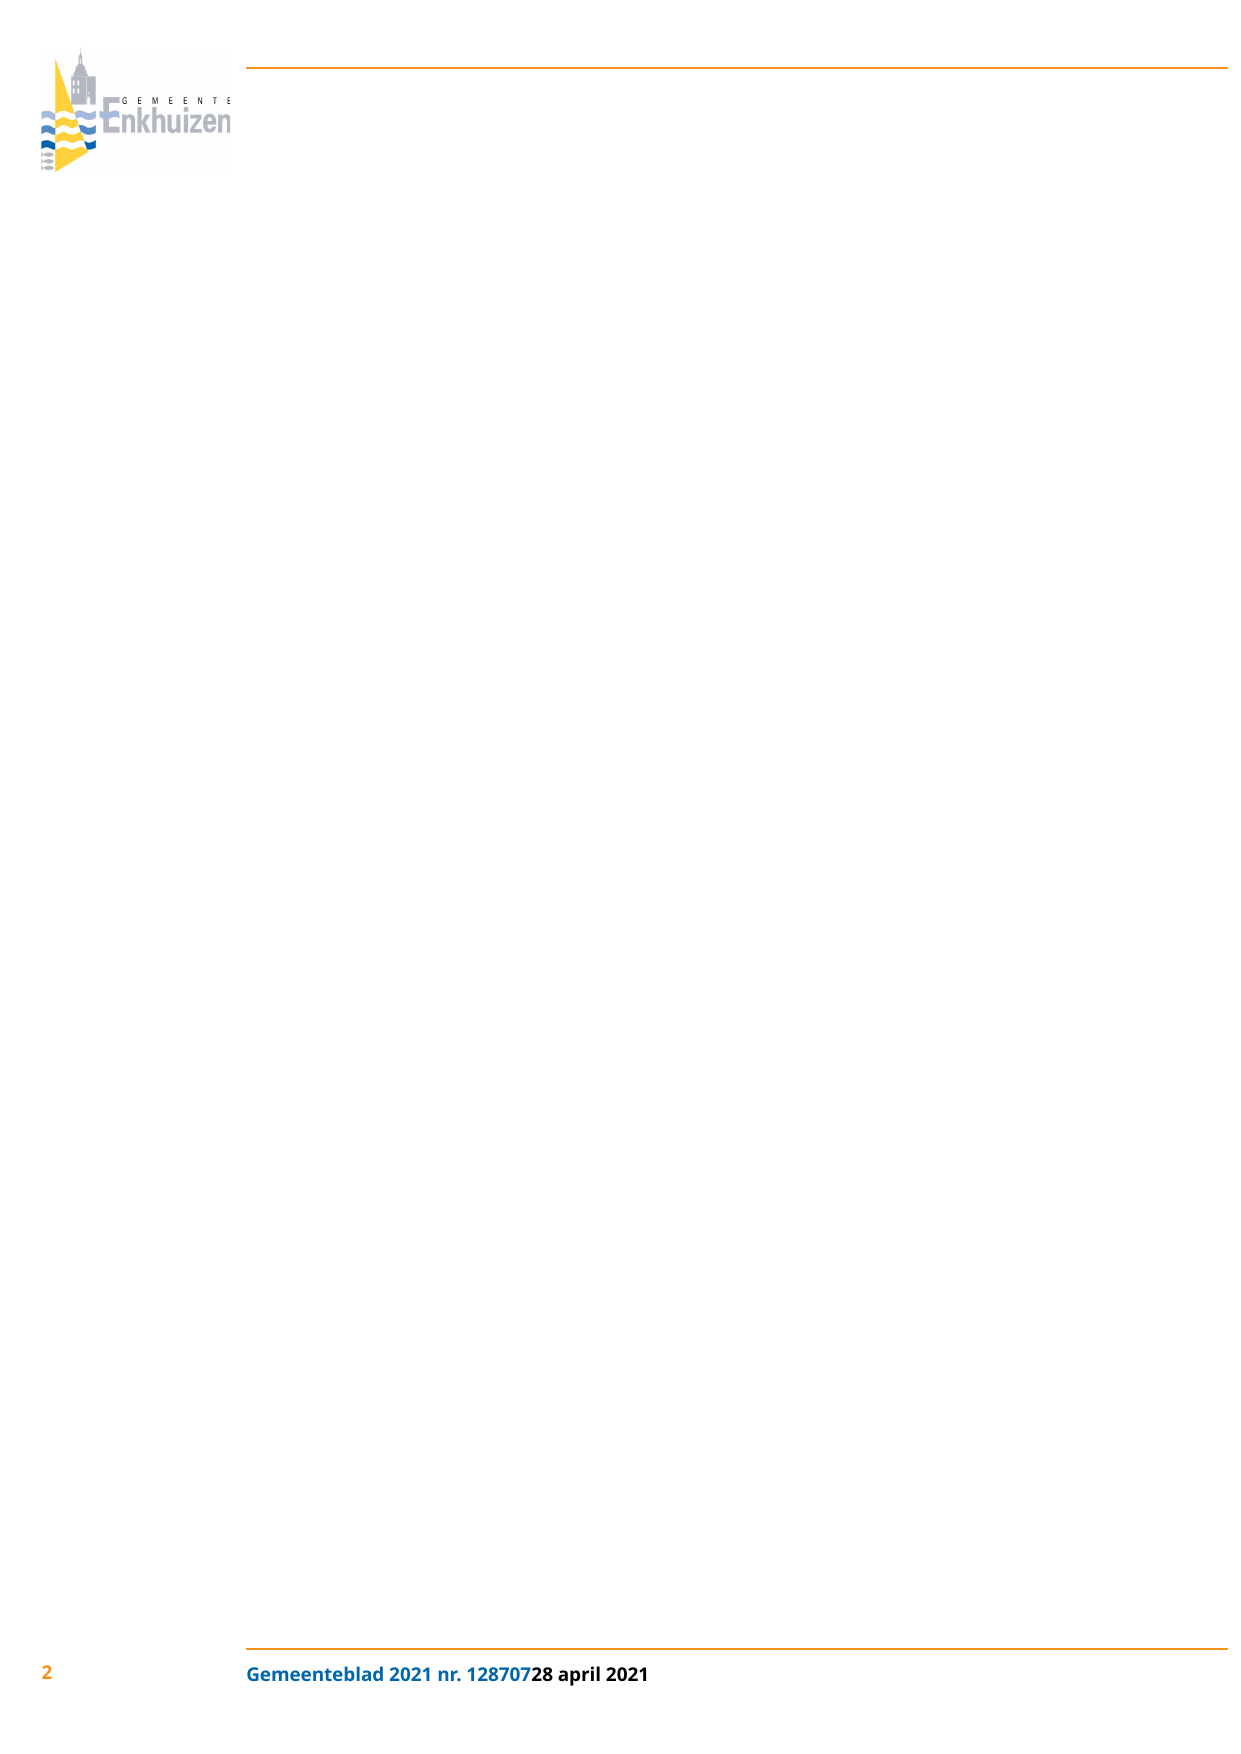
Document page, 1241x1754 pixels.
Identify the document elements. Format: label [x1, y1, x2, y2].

picture [41, 47, 231, 172]
